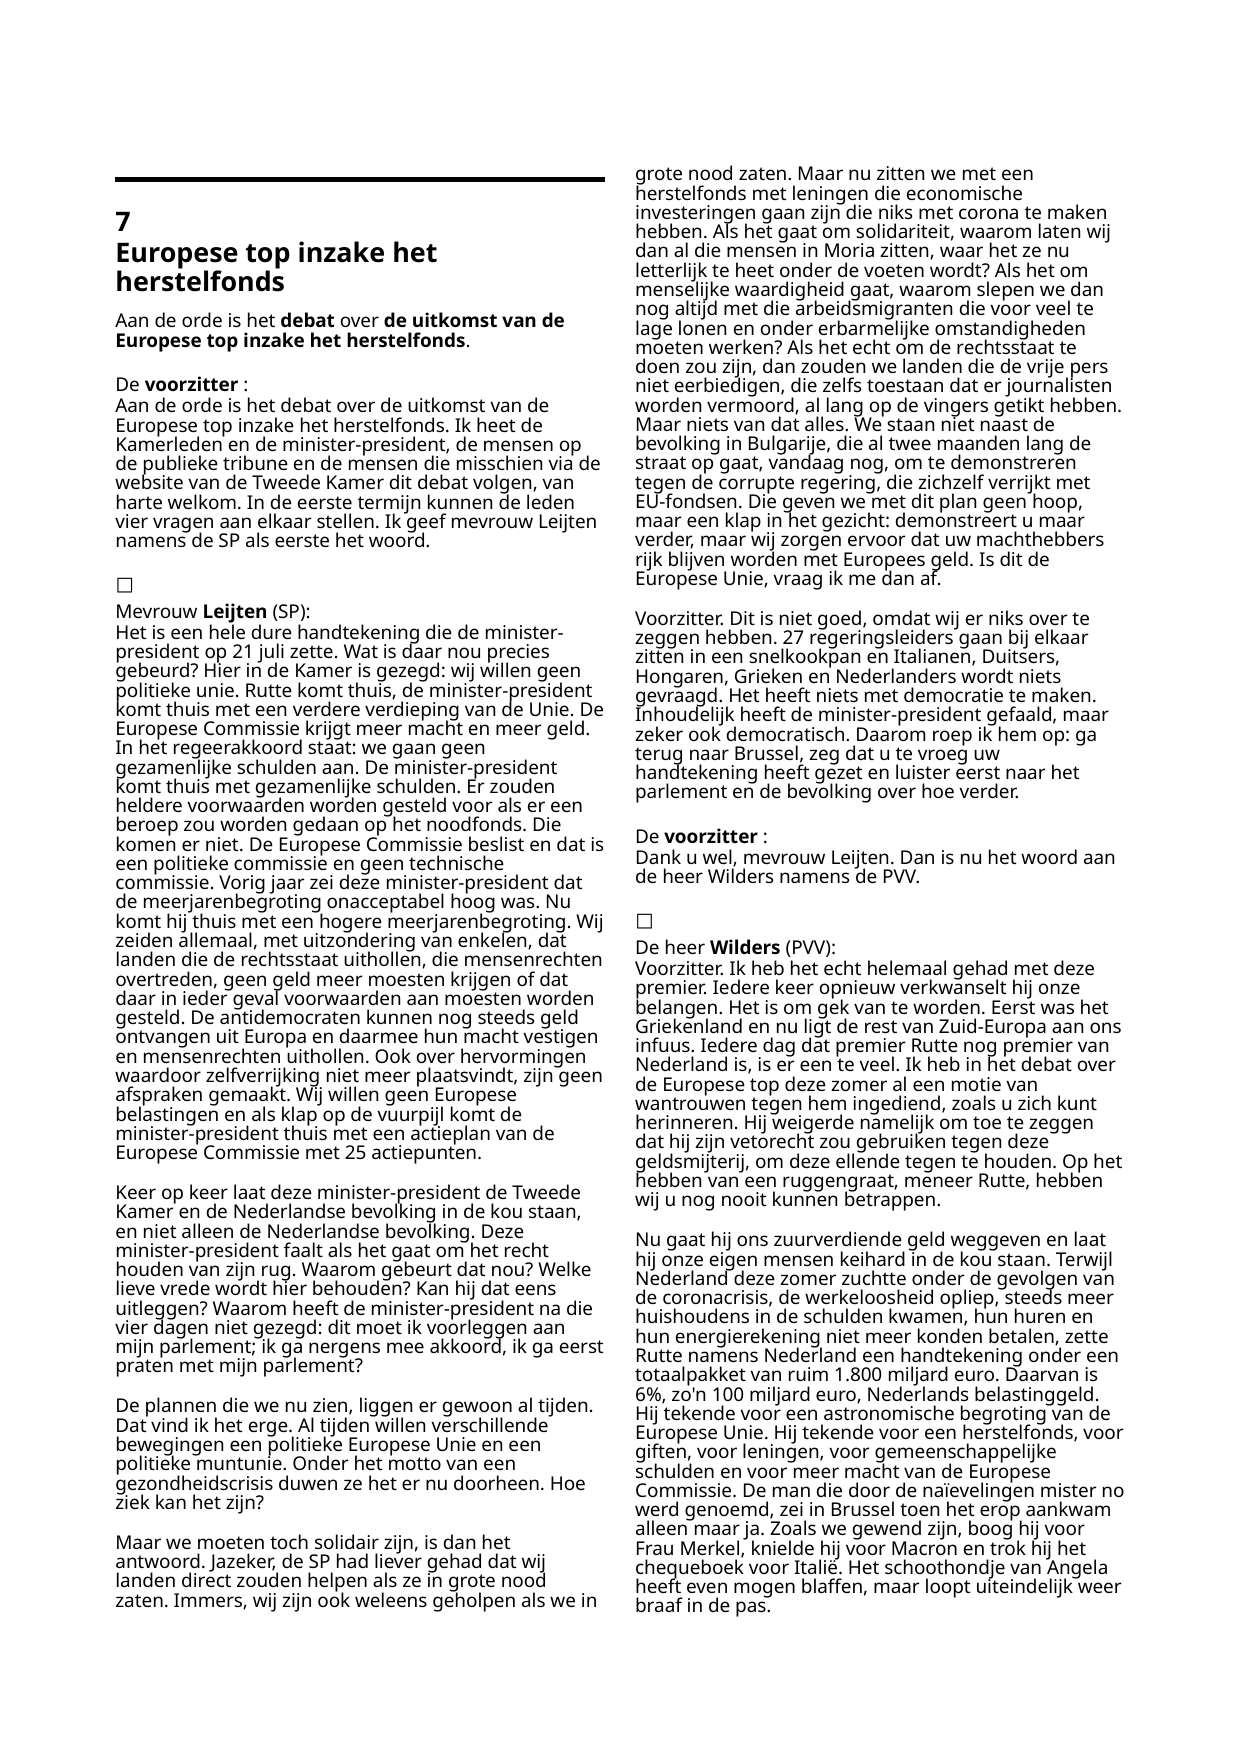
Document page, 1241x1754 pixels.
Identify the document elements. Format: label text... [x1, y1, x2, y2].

text Voorzitter. Ik heb het echt helemaal gehad met deze premier. Iedere keer opnieuw verkwanselt hij onze belangen. Het is om gek van te worden. Eerst was het Griekenland en nu ligt de rest van Zuid-Europa aan ons infuus. Iedere dag dat premier Rutte nog premier van Nederland is, is er een te veel. Ik heb in het debat over de Europese top deze zomer al een motie van wantrouwen tegen hem ingediend, zoals u zich kunt herinneren. Hij weigerde namelijk om toe te zeggen dat hij zijn vetorecht zou gebruiken tegen deze geldsmijterij, om deze ellende tegen te houden. Op het hebben van een ruggengraat, meneer Rutte, hebben wij u nog nooit kunnen betrappen. [635, 960, 1125, 1211]
text Aan de orde is het debat over de uitkomst van de Europese top inzake het herstelfonds. Ik heet de Kamerleden en de minister-president, de mensen op de publieke tribune en de mensen die misschien via de website van de Tweede Kamer dit debat volgen, van harte welkom. In de eerste termijn kunnen de leden vier vragen aan elkaar stellen. Ik geef mevrouw Leijten namens de SP als eerste het woord. [115, 397, 605, 551]
text De voorzitter : [635, 823, 1125, 849]
text ⬜ [635, 909, 1125, 934]
text Nu gaat hij ons zuurverdiende geld weggeven en laat hij onze eigen mensen keihard in de kou staan. Terwijl Nederland deze zomer zuchtte onder de gevolgen van de coronacrisis, de werkeloosheid opliep, steeds meer huishoudens in de schulden kwamen, hun huren en hun energierekening niet meer konden betalen, zette Rutte namens Nederland een handtekening onder een totaalpakket van ruim 1.800 miljard euro. Daarvan is 6%, zo'n 100 miljard euro, Nederlands belastinggeld. Hij tekende voor een astronomische begroting van de Europese Unie. Hij tekende voor een herstelfonds, voor giften, voor leningen, voor gemeenschappelijke schulden en voor meer macht van de Europese Commissie. De man die door de naïevelingen mister no werd genoemd, zei in Brussel toen het erop aankwam alleen maar ja. Zoals we gewend zijn, boog hij voor Frau Merkel, knielde hij voor Macron en trok hij het chequeboek voor Italië. Het schoothondje van Angela heeft even mogen blaffen, maar loopt uiteindelijk weer braaf in de pas. [635, 1231, 1125, 1617]
text De heer Wilders (PVV): [635, 934, 1125, 960]
text ⬜ [115, 572, 605, 598]
text De voorzitter : [115, 372, 605, 397]
text Voorzitter. Dit is niet goed, omdat wij er niks over te zeggen hebben. 27 regeringsleiders gaan bij elkaar zitten in een snelkookpan en Italianen, Duitsers, Hongaren, Grieken en Nederlanders wordt niets gevraagd. Het heeft niets met democratie te maken. Inhoudelijk heeft de minister-president gefaald, maar zeker ook democratisch. Daarom roep ik hem op: ga terug naar Brussel, zeg dat u te vroeg uw handtekening heeft gezet en luister eerst naar het parlement en de bevolking over hoe verder. [635, 610, 1125, 803]
text grote nood zaten. Maar nu zitten we met een herstelfonds met leningen die economische investeringen gaan zijn die niks met corona te maken hebben. Als het gaat om solidariteit, waarom laten wij dan al die mensen in Moria zitten, waar het ze nu letterlijk te heet onder de voeten wordt? Als het om menselijke waardigheid gaat, waarom slepen we dan nog altijd met die arbeidsmigranten die voor veel te lage lonen en onder erbarmelijke omstandigheden moeten werken? Als het echt om de rechtsstaat te doen zou zijn, dan zouden we landen die de vrije pers niet eerbiedigen, die zelfs toestaan dat er journalisten worden vermoord, al lang op de vingers getikt hebben. Maar niets van dat alles. We staan niet naast de bevolking in Bulgarije, die al twee maanden lang de straat op gaat, vandaag nog, om te demonstreren tegen de corrupte regering, die zichzelf verrijkt met EU-fondsen. Die geven we met dit plan geen hoop, maar een klap in het gezicht: demonstreert u maar verder, maar wij zorgen ervoor dat uw machthebbers rijk blijven worden met Europees geld. Is dit de Europese Unie, vraag ik me dan af. [635, 165, 1125, 589]
text Mevrouw Leijten (SP): [115, 598, 605, 624]
text Dank u wel, mevrouw Leijten. Dan is nu het woord aan de heer Wilders namens de PVV. [635, 849, 1125, 888]
text Maar we moeten toch solidair zijn, is dan het antwoord. Jazeker, de SP had liever gehad dat wij landen direct zouden helpen als ze in grote nood zaten. Immers, wij zijn ook weleens geholpen als we in [115, 1534, 605, 1611]
text De plannen die we nu zien, liggen er gewoon al tijden. Dat vind ik het erge. Al tijden willen verschillende bewegingen een politieke Europese Unie en een politieke muntunie. Onder het motto van een gezondheidscrisis duwen ze het er nu doorheen. Hoe ziek kan het zijn? [115, 1397, 605, 1513]
text Het is een hele dure handtekening die de minister-president op 21 juli zette. Wat is daar nou precies gebeurd? Hier in de Kamer is gezegd: wij willen geen politieke unie. Rutte komt thuis, de minister-president komt thuis met een verdere verdieping van de Unie. De Europese Commissie krijgt meer macht en meer geld. In het regeerakkoord staat: we gaan geen gezamenlijke schulden aan. De minister-president komt thuis met gezamenlijke schulden. Er zouden heldere voorwaarden worden gesteld voor als er een beroep zou worden gedaan op het noodfonds. Die komen er niet. De Europese Commissie beslist en dat is een politieke commissie en geen technische commissie. Vorig jaar zei deze minister-president dat de meerjarenbegroting onacceptabel hoog was. Nu komt hij thuis met een hogere meerjarenbegroting. Wij zeiden allemaal, met uitzondering van enkelen, dat landen die de rechtsstaat uithollen, die mensenrechten overtreden, geen geld meer moesten krijgen of dat daar in ieder geval voorwaarden aan moesten worden gesteld. De antidemocraten kunnen nog steeds geld ontvangen uit Europa en daarmee hun macht vestigen en mensenrechten uithollen. Ook over hervormingen waardoor zelfverrijking niet meer plaatsvindt, zijn geen afspraken gemaakt. Wij willen geen Europese belastingen en als klap op de vuurpijl komt de minister-president thuis met een actieplan van de Europese Commissie met 25 actiepunten. [115, 624, 605, 1163]
text Europese top inzake het herstelfonds [115, 239, 605, 312]
text 7 [115, 203, 605, 239]
text Keer op keer laat deze minister-president de Tweede Kamer en de Nederlandse bevolking in de kou staan, en niet alleen de Nederlandse bevolking. Deze minister-president faalt als het gaat om het recht houden van zijn rug. Waarom gebeurt dat nou? Welke lieve vrede wordt hier behouden? Kan hij dat eens uitleggen? Waarom heeft de minister-president na die vier dagen niet gezegd: dit moet ik voorleggen aan mijn parlement; ik ga nergens mee akkoord, ik ga eerst praten met mijn parlement? [115, 1184, 605, 1377]
text Aan de orde is het debat over de uitkomst van de Europese top inzake het herstelfonds. [115, 312, 605, 351]
